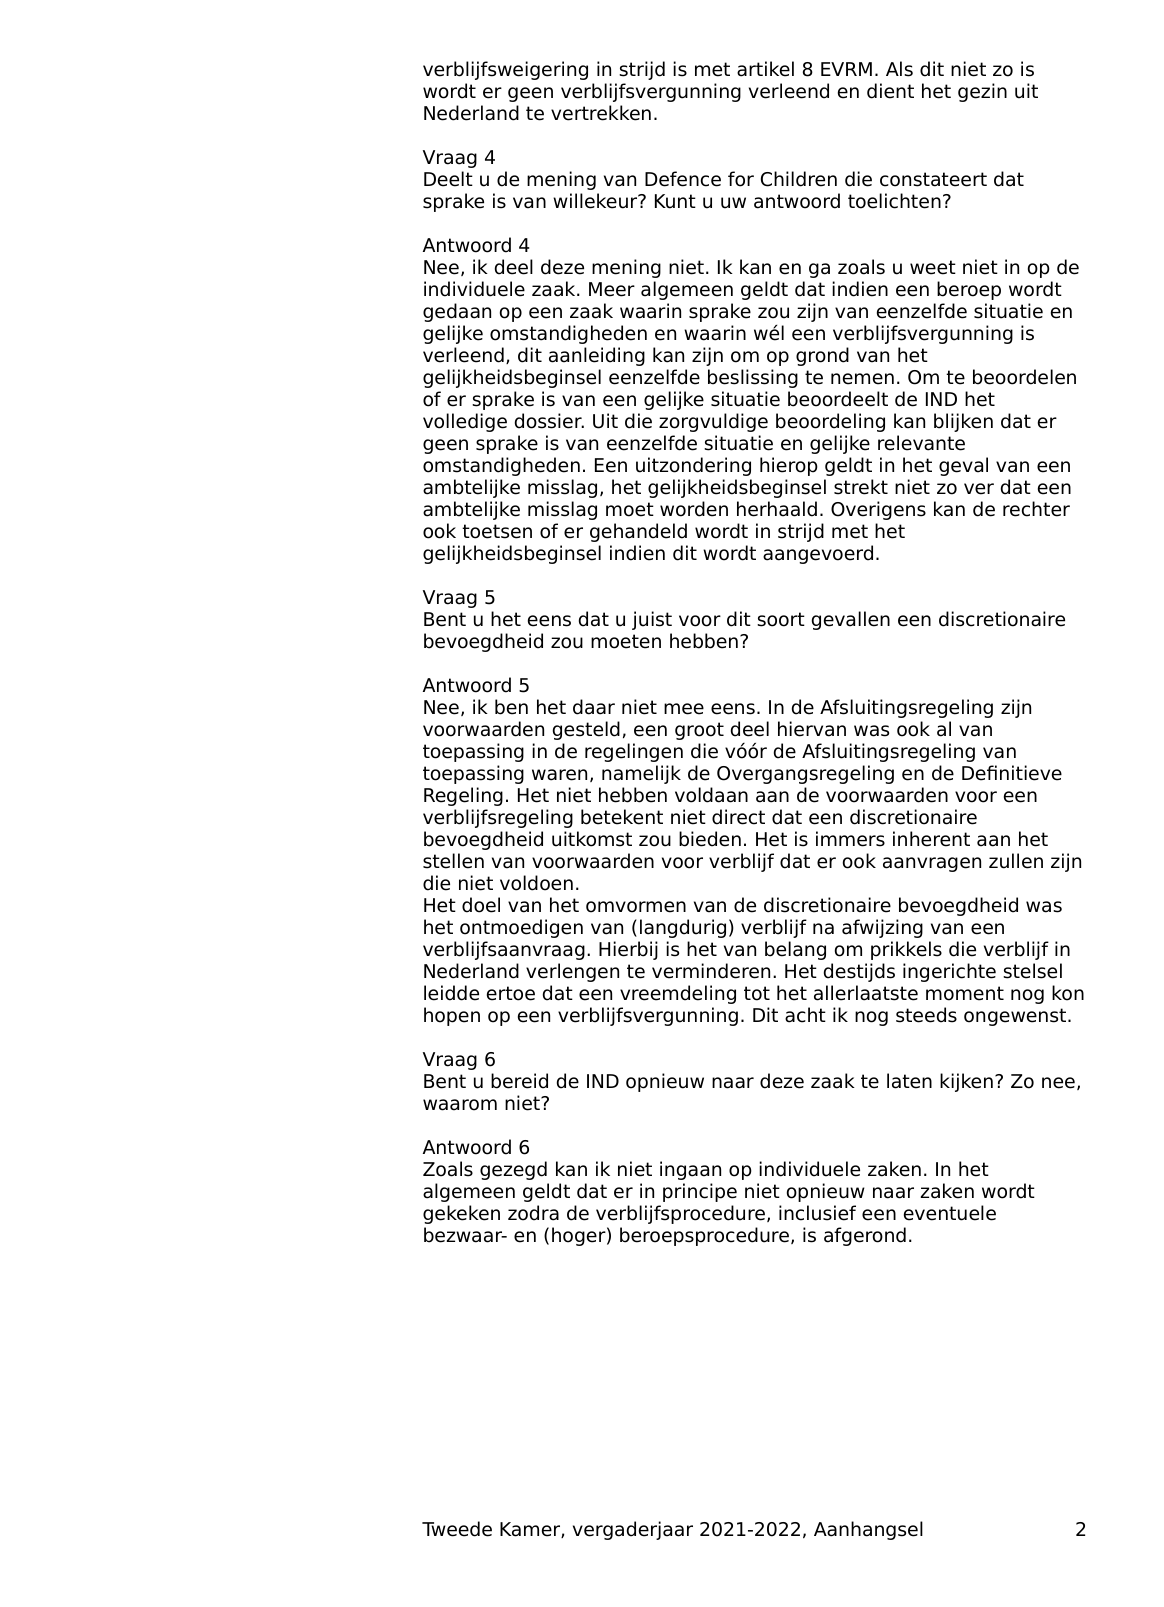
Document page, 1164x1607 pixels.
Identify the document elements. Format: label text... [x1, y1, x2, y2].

text verblijfsweigering in strijd is met artikel 8 EVRM. Als dit niet zo is wordt er geen verblijfsvergunning verleend en dient het gezin uit Nederland te vertrekken. [422, 59, 1087, 125]
text Zoals gezegd kan ik niet ingaan op individuele zaken. In het algemeen geldt dat er in principe niet opnieuw naar zaken wordt gekeken zodra de verblijfsprocedure, inclusief een eventuele bezwaar- en (hoger) beroepsprocedure, is afgerond. [422, 1159, 1087, 1247]
text Vraag 6 [422, 1049, 1087, 1071]
text Nee, ik deel deze mening niet. Ik kan en ga zoals u weet niet in op de individuele zaak. Meer algemeen geldt dat indien een beroep wordt gedaan op een zaak waarin sprake zou zijn van eenzelfde situatie en gelijke omstandigheden en waarin wél een verblijfsvergunning is verleend, dit aanleiding kan zijn om op grond van het gelijkheidsbeginsel eenzelfde beslissing te nemen. Om te beoordelen of er sprake is van een gelijke situatie beoordeelt de IND het volledige dossier. Uit die zorgvuldige beoordeling kan blijken dat er geen sprake is van eenzelfde situatie en gelijke relevante omstandigheden. Een uitzondering hierop geldt in het geval van een ambtelijke misslag, het gelijkheidsbeginsel strekt niet zo ver dat een ambtelijke misslag moet worden herhaald. Overigens kan de rechter ook toetsen of er gehandeld wordt in strijd met het gelijkheidsbeginsel indien dit wordt aangevoerd. [422, 257, 1087, 565]
text Bent u bereid de IND opnieuw naar deze zaak te laten kijken? Zo nee, waarom niet? [422, 1071, 1087, 1115]
text Antwoord 6 [422, 1137, 1087, 1159]
text Antwoord 5 [422, 675, 1087, 697]
text Het doel van het omvormen van de discretionaire bevoegdheid was het ontmoedigen van (langdurig) verblijf na afwijzing van een verblijfsaanvraag. Hierbij is het van belang om prikkels die verblijf in Nederland verlengen te verminderen. Het destijds ingerichte stelsel leidde ertoe dat een vreemdeling tot het allerlaatste moment nog kon hopen op een verblijfsvergunning. Dit acht ik nog steeds ongewenst. [422, 895, 1087, 1027]
text Vraag 5 [422, 587, 1087, 609]
text Nee, ik ben het daar niet mee eens. In de Afsluitingsregeling zijn voorwaarden gesteld, een groot deel hiervan was ook al van toepassing in de regelingen die vóór de Afsluitingsregeling van toepassing waren, namelijk de Overgangsregeling en de Definitieve Regeling. Het niet hebben voldaan aan de voorwaarden voor een verblijfsregeling betekent niet direct dat een discretionaire bevoegdheid uitkomst zou bieden. Het is immers inherent aan het stellen van voorwaarden voor verblijf dat er ook aanvragen zullen zijn die niet voldoen. [422, 697, 1087, 895]
text Vraag 4 [422, 147, 1087, 169]
text Bent u het eens dat u juist voor dit soort gevallen een discretionaire bevoegdheid zou moeten hebben? [422, 609, 1087, 653]
text Antwoord 4 [422, 235, 1087, 257]
text Deelt u de mening van Defence for Children die constateert dat sprake is van willekeur? Kunt u uw antwoord toelichten? [422, 169, 1087, 213]
